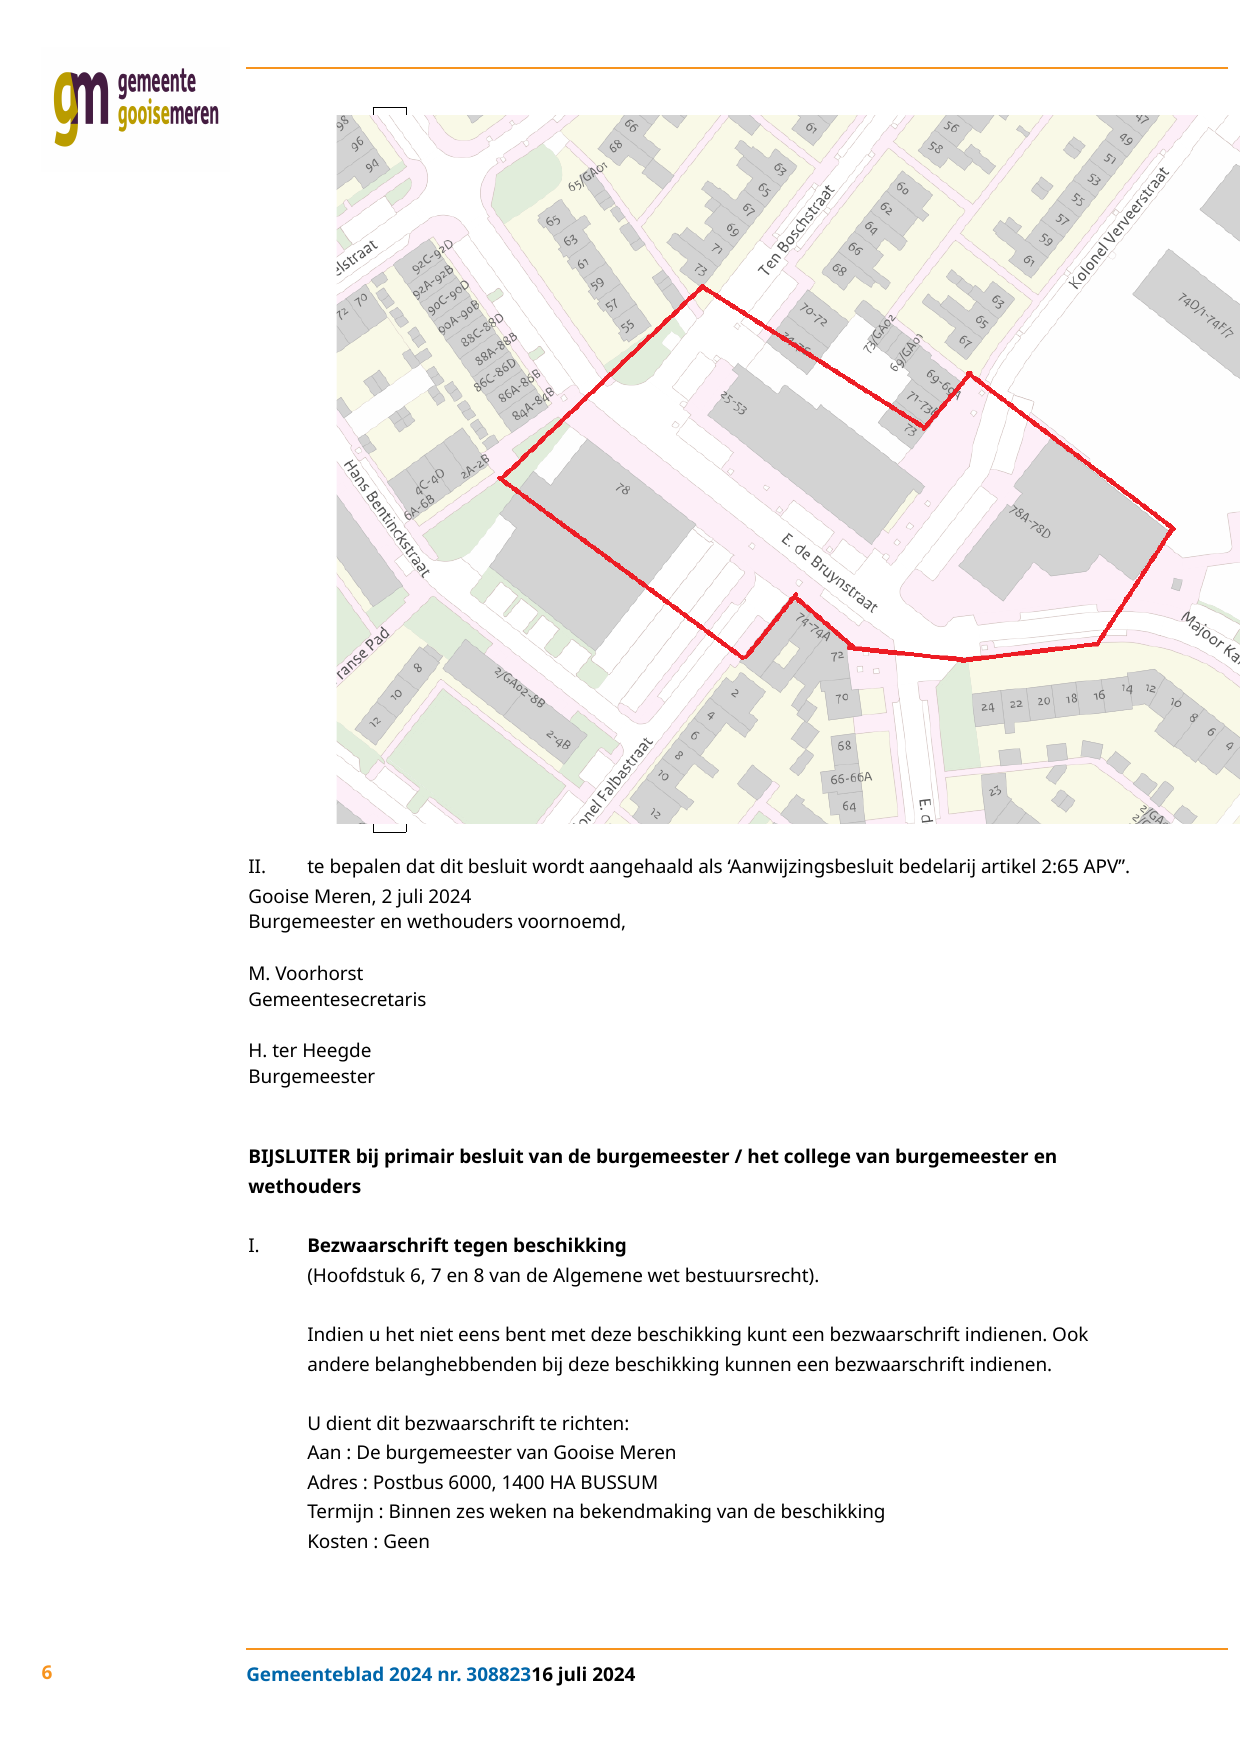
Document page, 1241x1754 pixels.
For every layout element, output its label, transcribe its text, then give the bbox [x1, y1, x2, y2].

text M. Voorhorst [248, 960, 1152, 986]
list (Hoofdstuk 6, 7 en 8 van de Algemene wet bestuursrecht). [248, 1262, 1152, 1288]
list Bezwaarschrift tegen beschikking [248, 1232, 1152, 1258]
text H. ter Heegde [248, 1037, 1152, 1063]
text BIJSLUITER bij primair besluit van de burgemeester / het college van burgemeester en wethouders [248, 1144, 1152, 1199]
list Termijn : Binnen zes weken na bekendmaking van de beschikking [248, 1499, 1152, 1524]
list Indien u het niet eens bent met deze beschikking kunt een bezwaarschrift indienen. Ook andere belanghebbenden bij deze beschikking kunnen een bezwaarschrift indienen. [248, 1321, 1152, 1377]
picture [336, 115, 1240, 824]
list te bepalen dat dit besluit wordt aangehaald als ‘Aanwijzingsbesluit bedelarij artikel 2:65 APV”. [248, 853, 1152, 879]
list Aan : De burgemeester van Gooise Meren [248, 1439, 1152, 1465]
text Gemeentesecretaris [248, 986, 1152, 1012]
list U dient dit bezwaarschrift te richten: [248, 1410, 1152, 1436]
list Kosten : Geen [248, 1528, 1152, 1554]
picture [41, 47, 231, 172]
text Gooise Meren, 2 juli 2024 [248, 883, 1152, 909]
text Burgemeester [248, 1063, 1152, 1089]
text Burgemeester en wethouders voornoemd, [248, 909, 1152, 934]
list Adres : Postbus 6000, 1400 HA BUSSUM [248, 1469, 1152, 1495]
